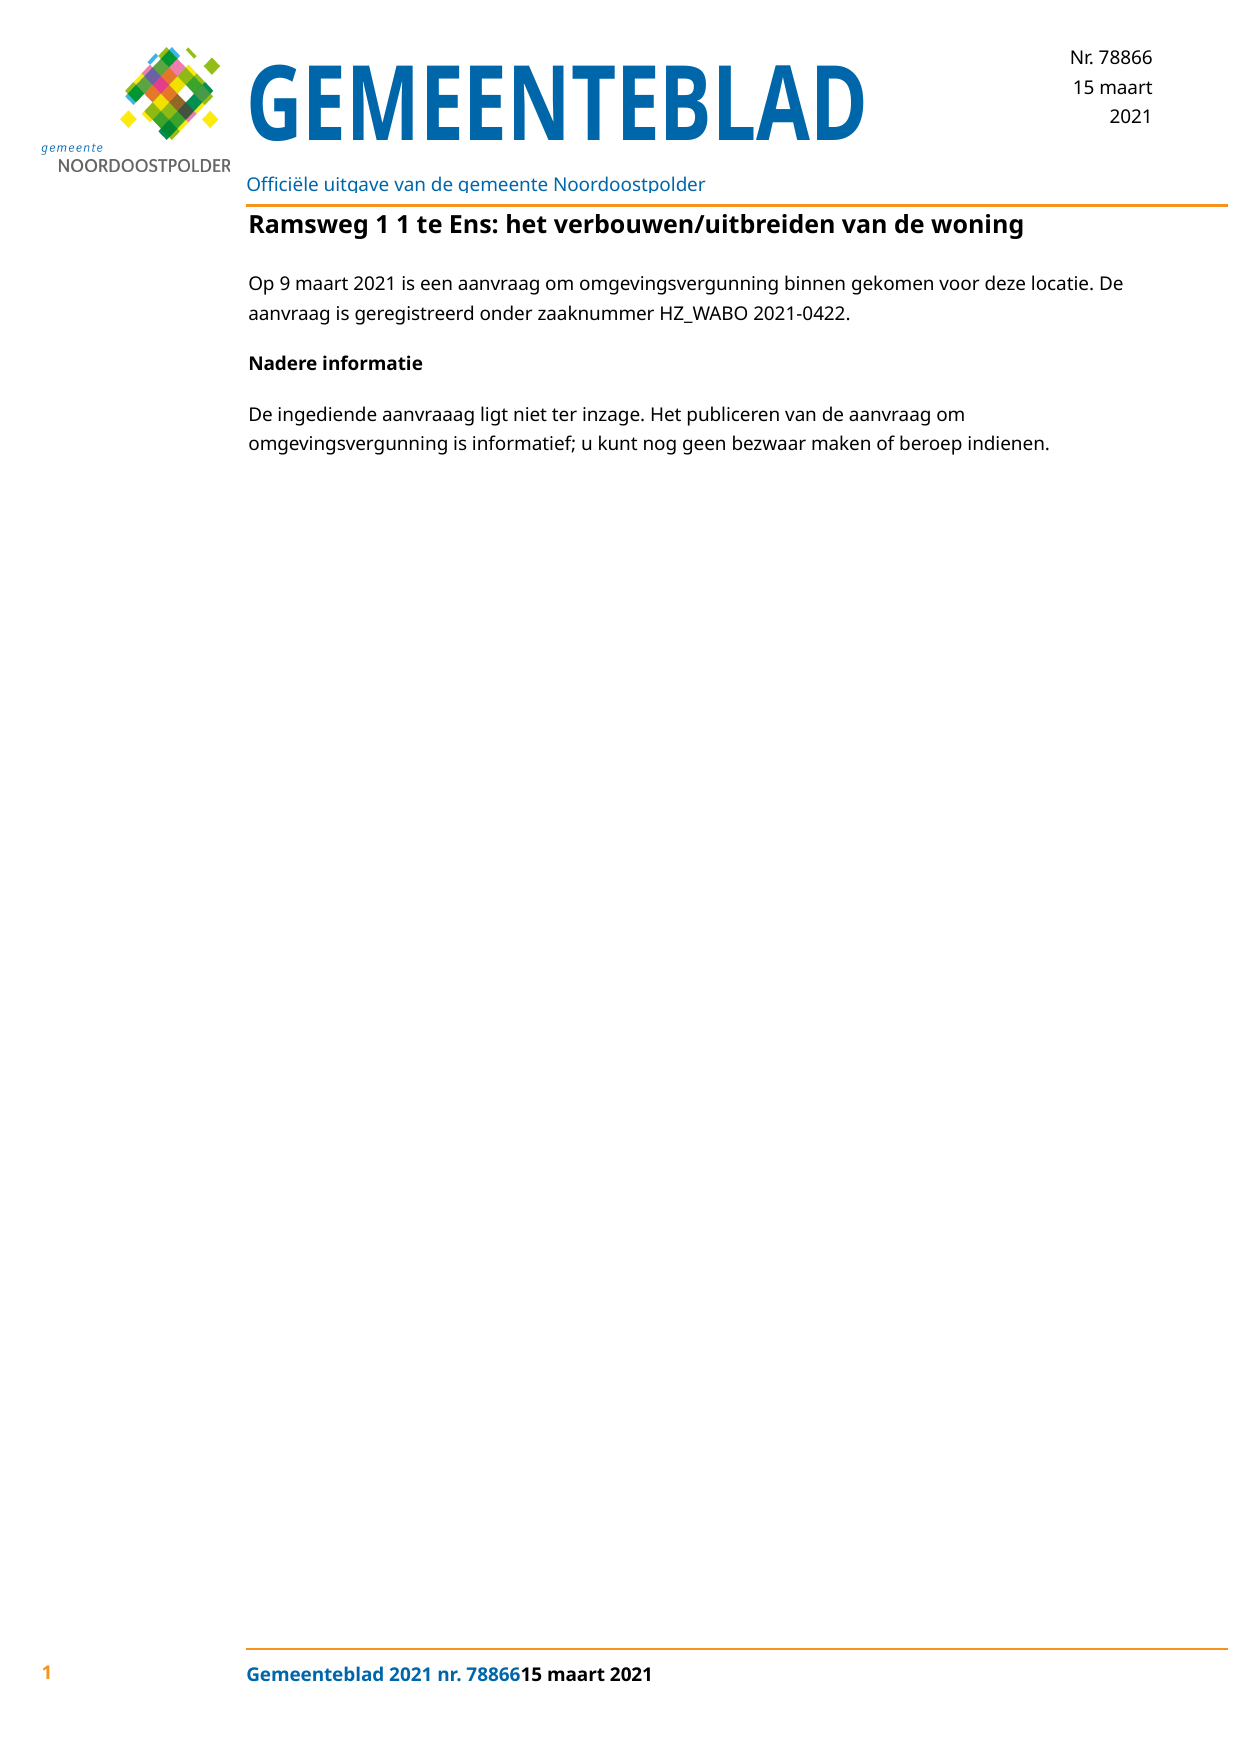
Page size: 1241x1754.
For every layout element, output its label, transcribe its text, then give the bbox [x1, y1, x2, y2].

text Op 9 maart 2021 is een aanvraag om omgevingsvergunning binnen gekomen voor deze locatie. De aanvraag is geregistreerd onder zaaknummer HZ_WABO 2021-0422. [248, 270, 1152, 326]
text Nadere informatie [248, 350, 1152, 376]
text De ingediende aanvraaag ligt niet ter inzage. Het publiceren van de aanvraag om omgevingsvergunning is informatief; u kunt nog geen bezwaar maken of beroep indienen. [248, 401, 1152, 456]
text Ramsweg 1 1 te Ens: het verbouwen/uitbreiden van de woning [248, 207, 1152, 241]
picture [41, 47, 231, 172]
